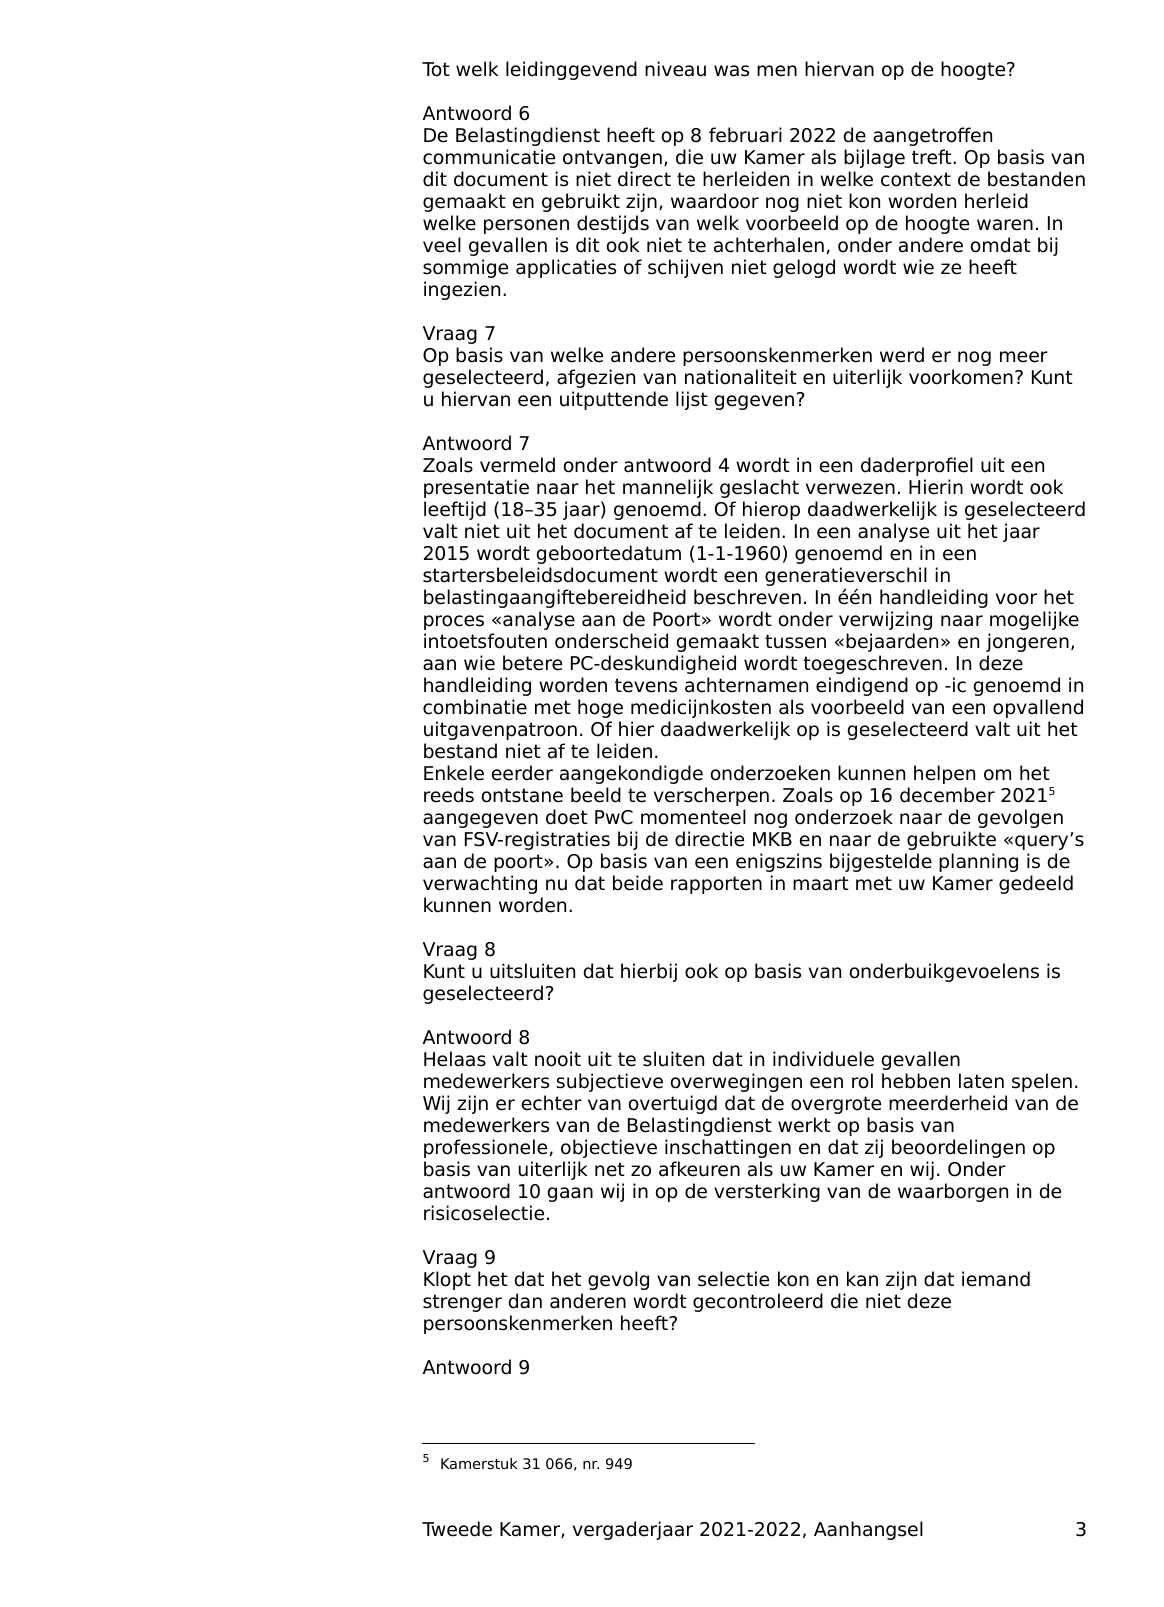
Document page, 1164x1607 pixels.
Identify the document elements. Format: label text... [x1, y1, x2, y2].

text Antwoord 9 [422, 1357, 1087, 1379]
text Kamerstuk 31 066, nr. 949 [422, 1452, 1087, 1474]
text Enkele eerder aangekondigde onderzoeken kunnen helpen om het reeds ontstane beeld te verscherpen. Zoals op 16 december 2021 aangegeven doet PwC momenteel nog onderzoek naar de gevolgen van FSV-registraties bij de directie MKB en naar de gebruikte «query’s aan de poort». Op basis van een enigszins bijgestelde planning is de verwachting nu dat beide rapporten in maart met uw Kamer gedeeld kunnen worden. [422, 763, 1087, 917]
text Vraag 7 [422, 323, 1087, 345]
text Antwoord 6 [422, 103, 1087, 125]
text Antwoord 7 [422, 433, 1087, 455]
text Helaas valt nooit uit te sluiten dat in individuele gevallen medewerkers subjectieve overwegingen een rol hebben laten spelen. Wij zijn er echter van overtuigd dat de overgrote meerderheid van de medewerkers van de Belastingdienst werkt op basis van professionele, objectieve inschattingen en dat zij beoordelingen op basis van uiterlijk net zo afkeuren als uw Kamer en wij. Onder antwoord 10 gaan wij in op de versterking van de waarborgen in de risicoselectie. [422, 1049, 1087, 1225]
text Antwoord 8 [422, 1027, 1087, 1049]
text Klopt het dat het gevolg van selectie kon en kan zijn dat iemand strenger dan anderen wordt gecontroleerd die niet deze persoonskenmerken heeft? [422, 1269, 1087, 1335]
text Vraag 8 [422, 939, 1087, 961]
text Vraag 9 [422, 1247, 1087, 1269]
text Op basis van welke andere persoonskenmerken werd er nog meer geselecteerd, afgezien van nationaliteit en uiterlijk voorkomen? Kunt u hiervan een uitputtende lijst gegeven? [422, 345, 1087, 411]
text Zoals vermeld onder antwoord 4 wordt in een daderprofiel uit een presentatie naar het mannelijk geslacht verwezen. Hierin wordt ook leeftijd (18–35 jaar) genoemd. Of hierop daadwerkelijk is geselecteerd valt niet uit het document af te leiden. In een analyse uit het jaar 2015 wordt geboortedatum (1-1-1960) genoemd en in een startersbeleidsdocument wordt een generatieverschil in belastingaangiftebereidheid beschreven. In één handleiding voor het proces «analyse aan de Poort» wordt onder verwijzing naar mogelijke intoetsfouten onderscheid gemaakt tussen «bejaarden» en jongeren, aan wie betere PC-deskundigheid wordt toegeschreven. In deze handleiding worden tevens achternamen eindigend op -ic genoemd in combinatie met hoge medicijnkosten als voorbeeld van een opvallend uitgavenpatroon. Of hier daadwerkelijk op is geselecteerd valt uit het bestand niet af te leiden. [422, 455, 1087, 763]
text De Belastingdienst heeft op 8 februari 2022 de aangetroffen communicatie ontvangen, die uw Kamer als bijlage treft. Op basis van dit document is niet direct te herleiden in welke context de bestanden gemaakt en gebruikt zijn, waardoor nog niet kon worden herleid welke personen destijds van welk voorbeeld op de hoogte waren. In veel gevallen is dit ook niet te achterhalen, onder andere omdat bij sommige applicaties of schijven niet gelogd wordt wie ze heeft ingezien. [422, 125, 1087, 301]
text Tot welk leidinggevend niveau was men hiervan op de hoogte? [422, 59, 1087, 81]
text Kunt u uitsluiten dat hierbij ook op basis van onderbuikgevoelens is geselecteerd? [422, 961, 1087, 1005]
